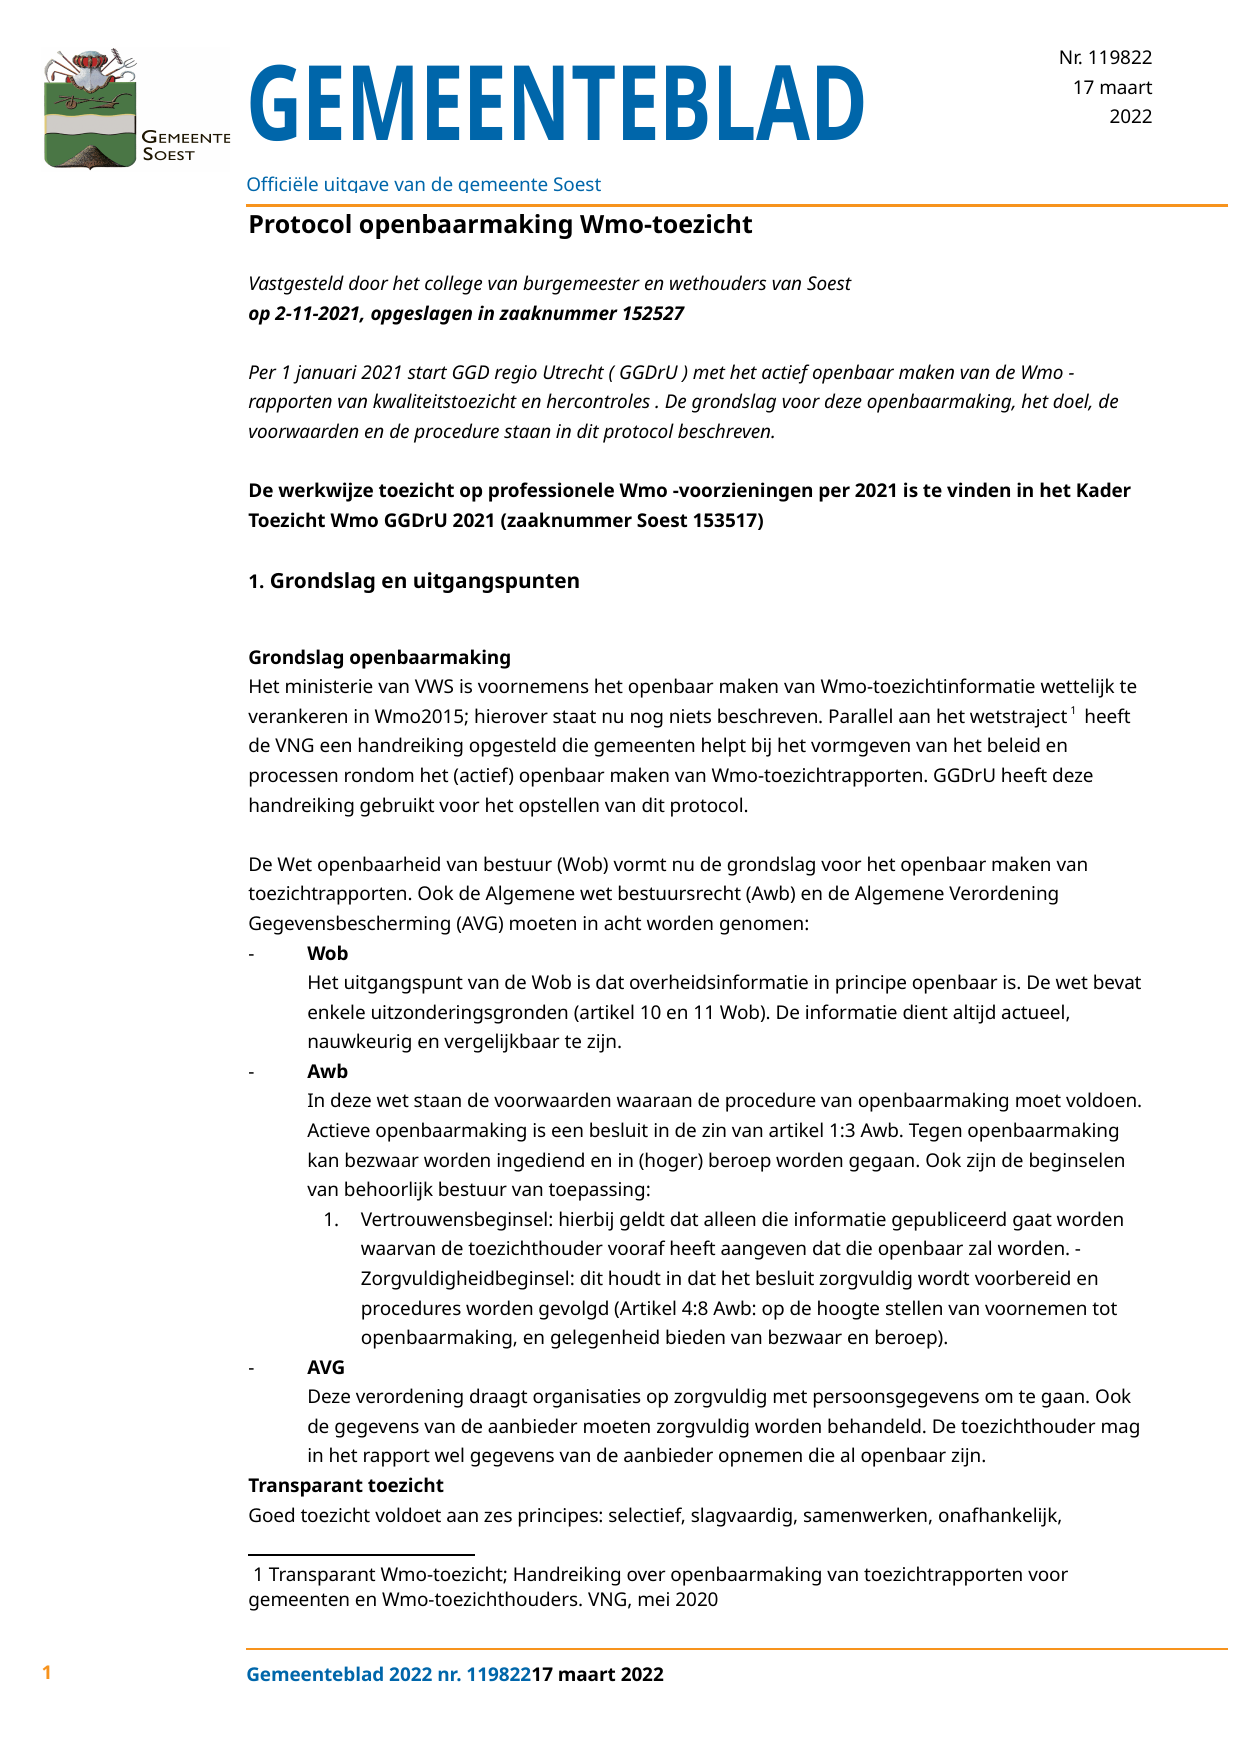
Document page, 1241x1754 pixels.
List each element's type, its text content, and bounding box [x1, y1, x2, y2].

text Goed toezicht voldoet aan zes principes: selectief, slagvaardig, samenwerken, onafhankelijk, [248, 1502, 1152, 1527]
text Het ministerie van VWS is voornemens het openbaar maken van Wmo-toezichtinformatie wettelijk te verankeren in Wmo2015; hierover staat nu nog niets beschreven. Parallel aan het wetstraject heeft de VNG een handreiking opgesteld die gemeenten helpt bij het vormgeven van het beleid en processen rondom het (actief) openbaar maken van Wmo-toezichtrapporten. GGDrU heeft deze handreiking gebruikt voor het opstellen van dit protocol. [248, 673, 1152, 817]
list Vertrouwensbeginsel: hierbij geldt dat alleen die informatie gepubliceerd gaat worden waarvan de toezichthouder vooraf heeft aangeven dat die openbaar zal worden. - Zorgvuldigheidbeginsel: dit houdt in dat het besluit zorgvuldig wordt voorbereid en procedures worden gevolgd (Artikel 4:8 Awb: op de hoogte stellen van voornemen tot openbaarmaking, en gelegenheid bieden van bezwaar en beroep). [323, 1206, 1152, 1350]
text 1. Grondslag en uitgangspunten [248, 566, 1152, 594]
text Transparant Wmo-toezicht; Handreiking over openbaarmaking van toezichtrapporten voor gemeenten en Wmo-toezichthouders. VNG, mei 2020 [248, 1561, 1152, 1612]
text Vastgesteld door het college van burgemeester en wethouders van Soest [248, 270, 1152, 296]
text Transparant toezicht [248, 1472, 1152, 1498]
text Protocol openbaarmaking Wmo-toezicht [248, 207, 1152, 241]
list Awb [248, 1058, 1152, 1084]
list In deze wet staan de voorwaarden waaraan de procedure van openbaarmaking moet voldoen. Actieve openbaarmaking is een besluit in de zin van artikel 1:3 Awb. Tegen openbaarmaking kan bezwaar worden ingediend en in (hoger) beroep worden gegaan. Ook zijn de beginselen van behoorlijk bestuur van toepassing: [248, 1088, 1152, 1202]
text Grondslag openbaarmaking [248, 644, 1152, 669]
list Deze verordening draagt organisaties op zorgvuldig met persoonsgegevens om te gaan. Ook de gegevens van de aanbieder moeten zorgvuldig worden behandeld. De toezichthouder mag in het rapport wel gegevens van de aanbieder opnemen die al openbaar zijn. [248, 1383, 1152, 1468]
text De werkwijze toezicht op professionele Wmo -voorzieningen per 2021 is te vinden in het Kader Toezicht Wmo GGDrU 2021 (zaaknummer Soest 153517) [248, 477, 1152, 533]
text op 2-11-2021, opgeslagen in zaaknummer 152527 [248, 300, 1152, 326]
text Per 1 januari 2021 start GGD regio Utrecht ( GGDrU ) met het actief openbaar maken van de Wmo -rapporten van kwaliteitstoezicht en hercontroles . De grondslag voor deze openbaarmaking, het doel, de voorwaarden en de procedure staan in dit protocol beschreven. [248, 359, 1152, 444]
list AVG [248, 1354, 1152, 1379]
list Het uitgangspunt van de Wob is dat overheidsinformatie in principe openbaar is. De wet bevat enkele uitzonderingsgronden (artikel 10 en 11 Wob). De informatie dient altijd actueel, nauwkeurig en vergelijkbaar te zijn. [248, 969, 1152, 1054]
picture [41, 47, 231, 172]
text De Wet openbaarheid van bestuur (Wob) vormt nu de grondslag voor het openbaar maken van toezichtrapporten. Ook de Algemene wet bestuursrecht (Awb) en de Algemene Verordening Gegevensbescherming (AVG) moeten in acht worden genomen: [248, 851, 1152, 936]
list Wob [248, 940, 1152, 965]
